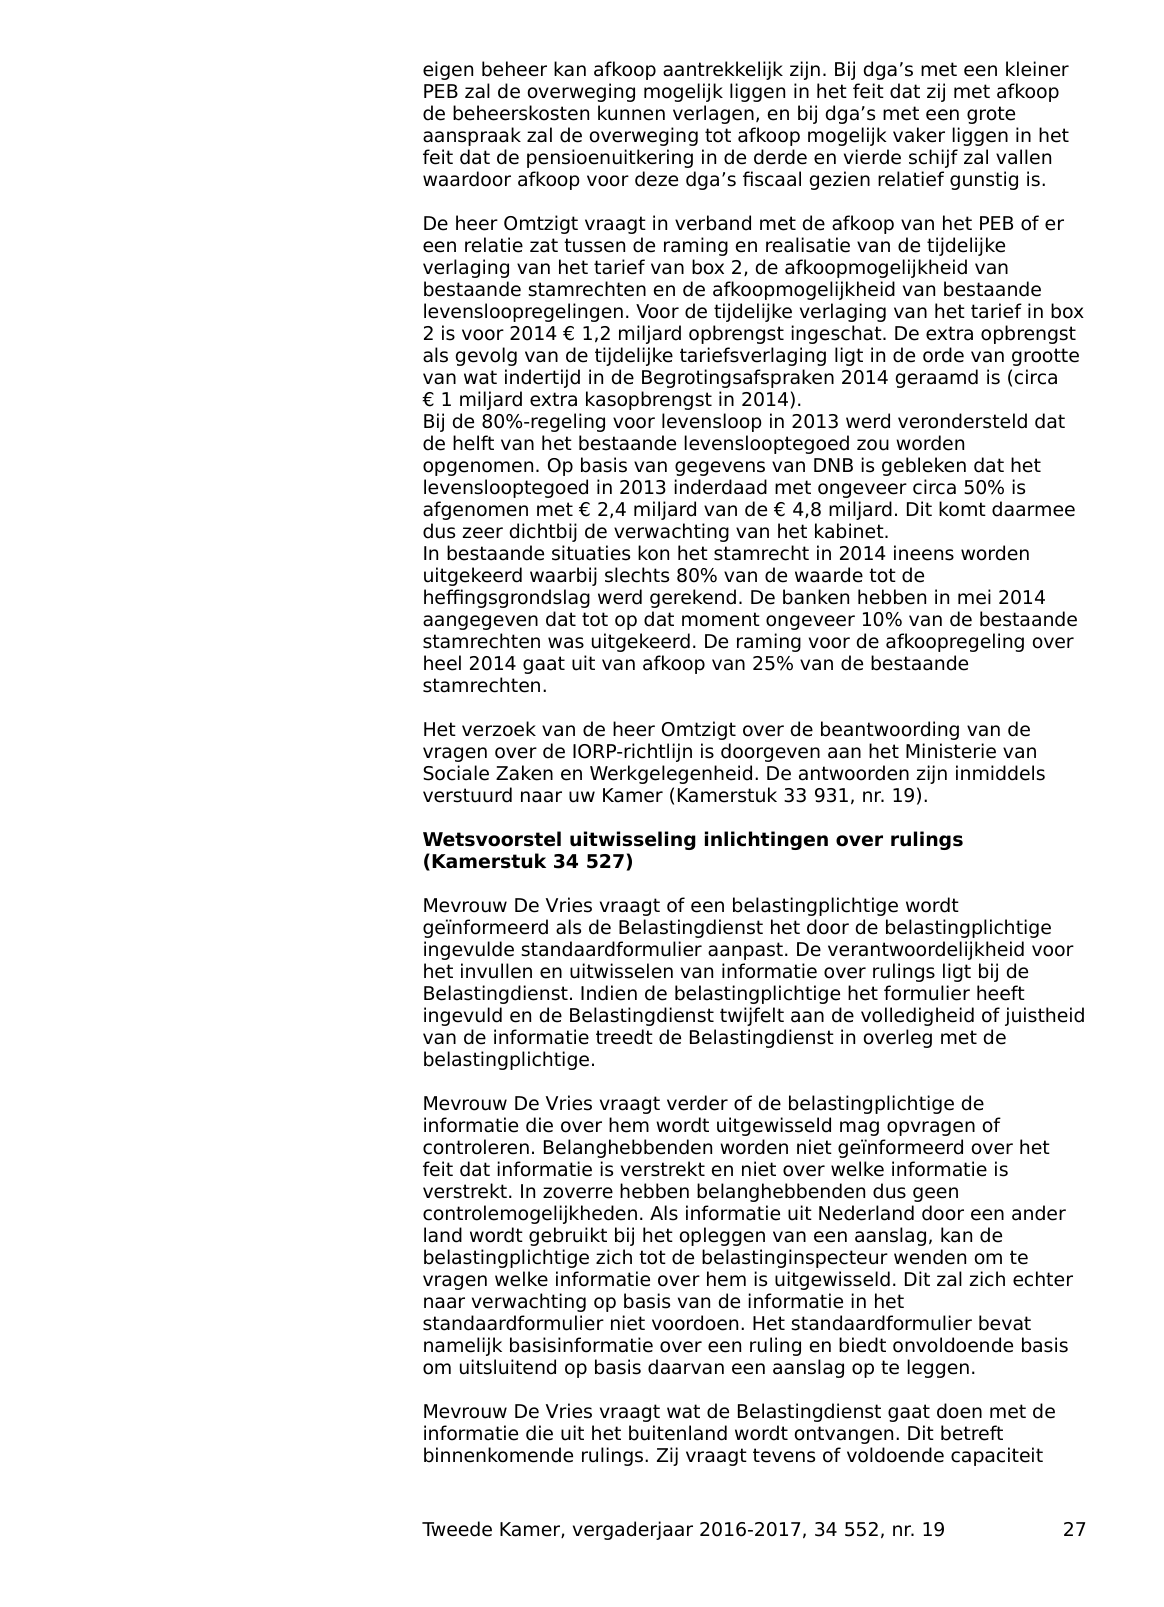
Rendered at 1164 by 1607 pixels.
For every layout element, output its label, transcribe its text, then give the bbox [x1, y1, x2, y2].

text Mevrouw De Vries vraagt of een belastingplichtige wordt geïnformeerd als de Belastingdienst het door de belastingplichtige ingevulde standaardformulier aanpast. De verantwoordelijkheid voor het invullen en uitwisselen van informatie over rulings ligt bij de Belastingdienst. Indien de belastingplichtige het formulier heeft ingevuld en de Belastingdienst twijfelt aan de volledigheid of juistheid van de informatie treedt de Belastingdienst in overleg met de belastingplichtige. [422, 895, 1087, 1071]
text In bestaande situaties kon het stamrecht in 2014 ineens worden uitgekeerd waarbij slechts 80% van de waarde tot de heffingsgrondslag werd gerekend. De banken hebben in mei 2014 aangegeven dat tot op dat moment ongeveer 10% van de bestaande stamrechten was uitgekeerd. De raming voor de afkoopregeling over heel 2014 gaat uit van afkoop van 25% van de bestaande stamrechten. [422, 543, 1087, 697]
text Mevrouw De Vries vraagt wat de Belastingdienst gaat doen met de informatie die uit het buitenland wordt ontvangen. Dit betreft binnenkomende rulings. Zij vraagt tevens of voldoende capaciteit [422, 1401, 1087, 1467]
subtitle Wetsvoorstel uitwisseling inlichtingen over rulings (Kamerstuk 34 527) [422, 829, 1087, 873]
text Mevrouw De Vries vraagt verder of de belastingplichtige de informatie die over hem wordt uitgewisseld mag opvragen of controleren. Belanghebbenden worden niet geïnformeerd over het feit dat informatie is verstrekt en niet over welke informatie is verstrekt. In zoverre hebben belanghebbenden dus geen controlemogelijkheden. Als informatie uit Nederland door een ander land wordt gebruikt bij het opleggen van een aanslag, kan de belastingplichtige zich tot de belastinginspecteur wenden om te vragen welke informatie over hem is uitgewisseld. Dit zal zich echter naar verwachting op basis van de informatie in het standaardformulier niet voordoen. Het standaardformulier bevat namelijk basisinformatie over een ruling en biedt onvoldoende basis om uitsluitend op basis daarvan een aanslag op te leggen. [422, 1093, 1087, 1379]
text De heer Omtzigt vraagt in verband met de afkoop van het PEB of er een relatie zat tussen de raming en realisatie van de tijdelijke verlaging van het tarief van box 2, de afkoopmogelijkheid van bestaande stamrechten en de afkoopmogelijkheid van bestaande levensloopregelingen. Voor de tijdelijke verlaging van het tarief in box 2 is voor 2014 € 1,2 miljard opbrengst ingeschat. De extra opbrengst als gevolg van de tijdelijke tariefsverlaging ligt in de orde van grootte van wat indertijd in de Begrotingsafspraken 2014 geraamd is (circa € 1 miljard extra kasopbrengst in 2014). [422, 213, 1087, 411]
text eigen beheer kan afkoop aantrekkelijk zijn. Bij dga’s met een kleiner PEB zal de overweging mogelijk liggen in het feit dat zij met afkoop de beheerskosten kunnen verlagen, en bij dga’s met een grote aanspraak zal de overweging tot afkoop mogelijk vaker liggen in het feit dat de pensioenuitkering in de derde en vierde schijf zal vallen waardoor afkoop voor deze dga’s fiscaal gezien relatief gunstig is. [422, 59, 1087, 191]
text Het verzoek van de heer Omtzigt over de beantwoording van de vragen over de IORP-richtlijn is doorgeven aan het Ministerie van Sociale Zaken en Werkgelegenheid. De antwoorden zijn inmiddels verstuurd naar uw Kamer (Kamerstuk 33 931, nr. 19). [422, 719, 1087, 807]
text Bij de 80%-regeling voor levensloop in 2013 werd verondersteld dat de helft van het bestaande levenslooptegoed zou worden opgenomen. Op basis van gegevens van DNB is gebleken dat het levenslooptegoed in 2013 inderdaad met ongeveer circa 50% is afgenomen met € 2,4 miljard van de € 4,8 miljard. Dit komt daarmee dus zeer dichtbij de verwachting van het kabinet. [422, 411, 1087, 543]
